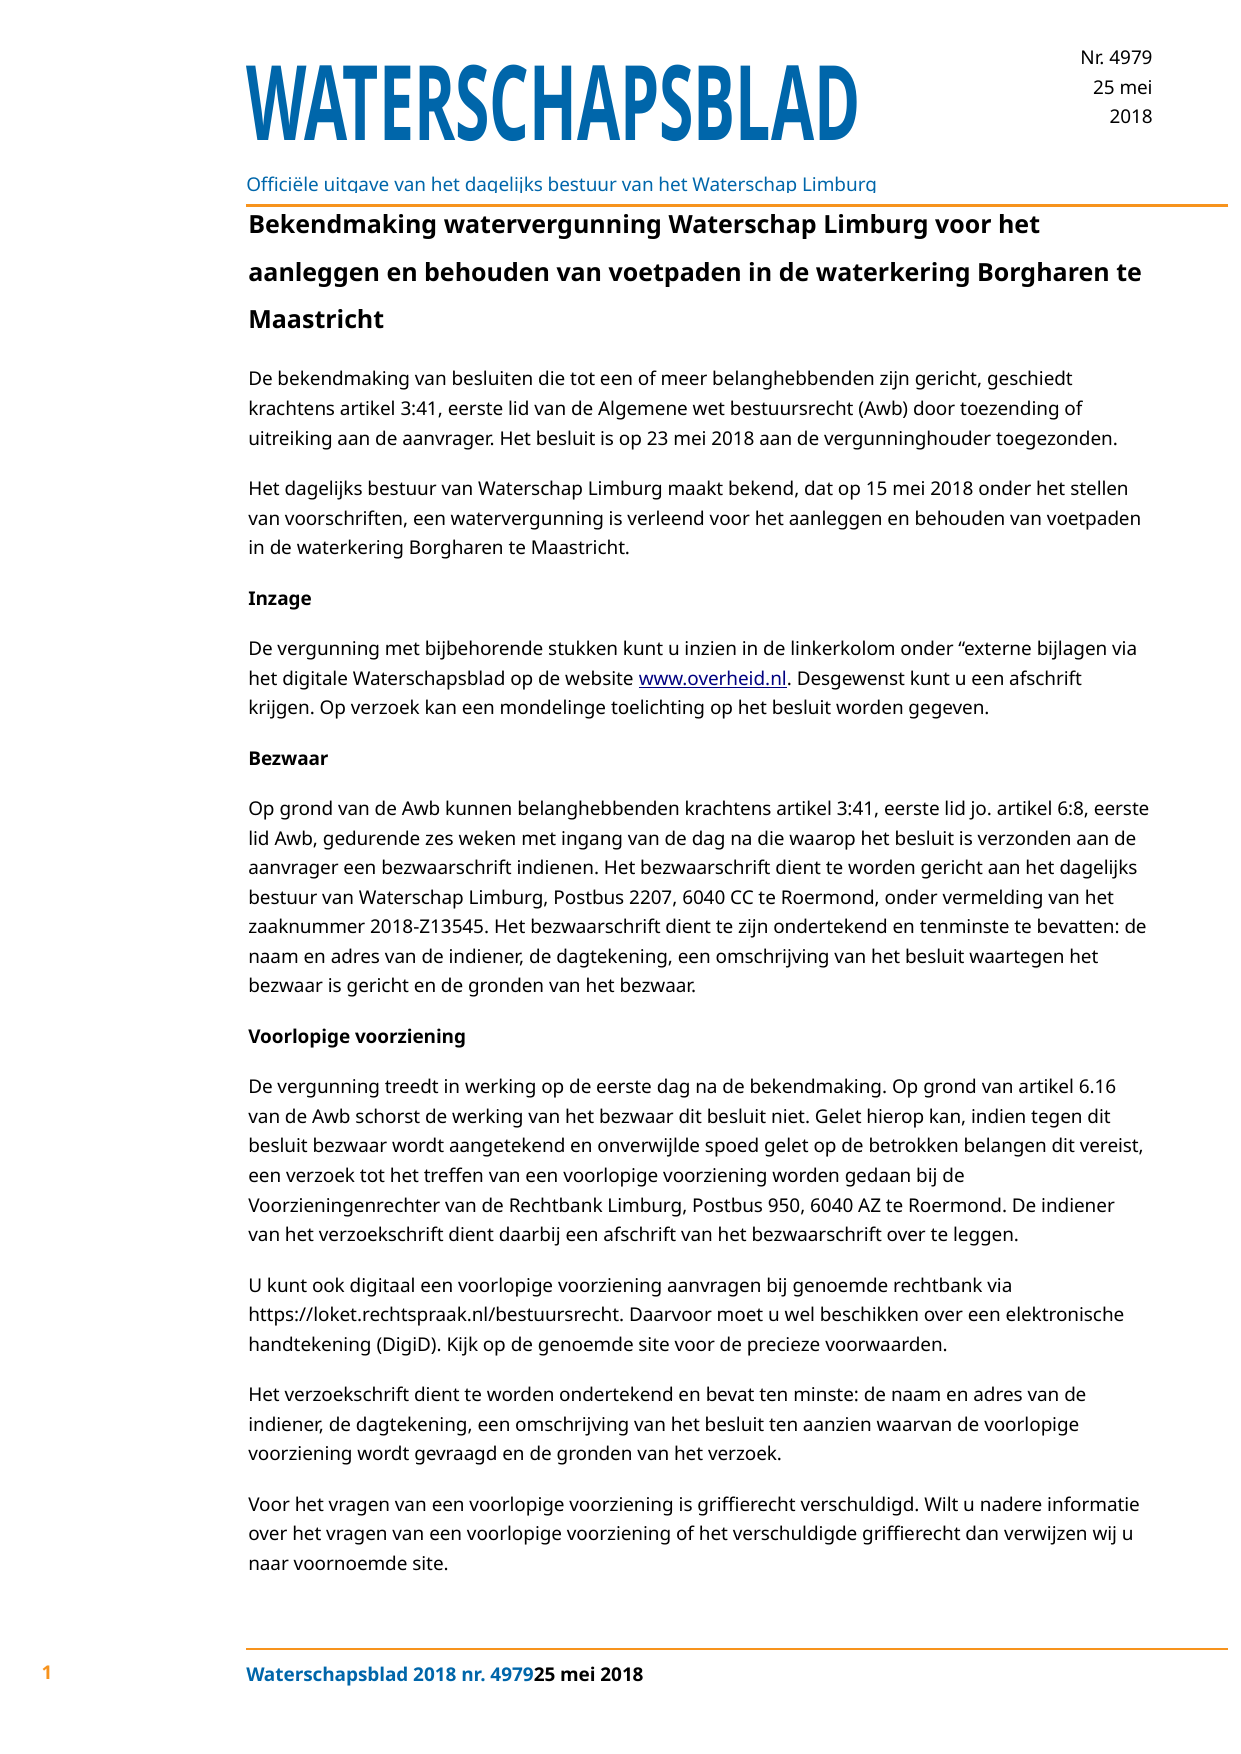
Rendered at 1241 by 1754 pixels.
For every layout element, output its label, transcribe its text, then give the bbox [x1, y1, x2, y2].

text De vergunning met bijbehorende stukken kunt u inzien in de linkerkolom onder “externe bijlagen via het digitale Waterschapsblad op de website www.overheid.nl. Desgewenst kunt u een afschrift krijgen. Op verzoek kan een mondelinge toelichting op het besluit worden gegeven. [248, 635, 1152, 720]
text Het verzoekschrift dient te worden ondertekend en bevat ten minste: de naam en adres van de indiener, de dagtekening, een omschrijving van het besluit ten aanzien waarvan de voorlopige voorziening wordt gevraagd en de gronden van het verzoek. [248, 1381, 1152, 1466]
text Voor het vragen van een voorlopige voorziening is griffierecht verschuldigd. Wilt u nadere informatie over het vragen van een voorlopige voorziening of het verschuldigde griffierecht dan verwijzen wij u naar voornoemde site. [248, 1491, 1152, 1576]
text De vergunning treedt in werking op de eerste dag na de bekendmaking. Op grond van artikel 6.16 van de Awb schorst de werking van het bezwaar dit besluit niet. Gelet hierop kan, indien tegen dit besluit bezwaar wordt aangetekend en onverwijlde spoed gelet op de betrokken belangen dit vereist, een verzoek tot het treffen van een voorlopige voorziening worden gedaan bij de Voorzieningenrechter van de Rechtbank Limburg, Postbus 950, 6040 AZ te Roermond. De indiener van het verzoekschrift dient daarbij een afschrift van het bezwaarschrift over te leggen. [248, 1073, 1152, 1247]
text Bekendmaking watervergunning Waterschap Limburg voor het aanleggen en behouden van voetpaden in de waterkering Borgharen te Maastricht [248, 207, 1152, 336]
text Het dagelijks bestuur van Waterschap Limburg maakt bekend, dat op 15 mei 2018 onder het stellen van voorschriften, een watervergunning is verleend voor het aanleggen en behouden van voetpaden in de waterkering Borgharen te Maastricht. [248, 475, 1152, 560]
text Inzage [248, 585, 1152, 610]
text U kunt ook digitaal een voorlopige voorziening aanvragen bij genoemde rechtbank via https://loket.rechtspraak.nl/bestuursrecht. Daarvoor moet u wel beschikken over een elektronische handtekening (DigiD). Kijk op de genoemde site voor de precieze voorwaarden. [248, 1272, 1152, 1357]
text Bezwaar [248, 745, 1152, 770]
picture [41, 47, 231, 172]
text De bekendmaking van besluiten die tot een of meer belanghebbenden zijn gericht, geschiedt krachtens artikel 3:41, eerste lid van de Algemene wet bestuursrecht (Awb) door toezending of uitreiking aan de aanvrager. Het besluit is op 23 mei 2018 aan de vergunninghouder toegezonden. [248, 366, 1152, 450]
text Op grond van de Awb kunnen belanghebbenden krachtens artikel 3:41, eerste lid jo. artikel 6:8, eerste lid Awb, gedurende zes weken met ingang van de dag na die waarop het besluit is verzonden aan de aanvrager een bezwaarschrift indienen. Het bezwaarschrift dient te worden gericht aan het dagelijks bestuur van Waterschap Limburg, Postbus 2207, 6040 CC te Roermond, onder vermelding van het zaaknummer 2018-Z13545. Het bezwaarschrift dient te zijn ondertekend en tenminste te bevatten: de naam en adres van de indiener, de dagtekening, een omschrijving van het besluit waartegen het bezwaar is gericht en de gronden van het bezwaar. [248, 795, 1152, 998]
text Voorlopige voorziening [248, 1023, 1152, 1049]
